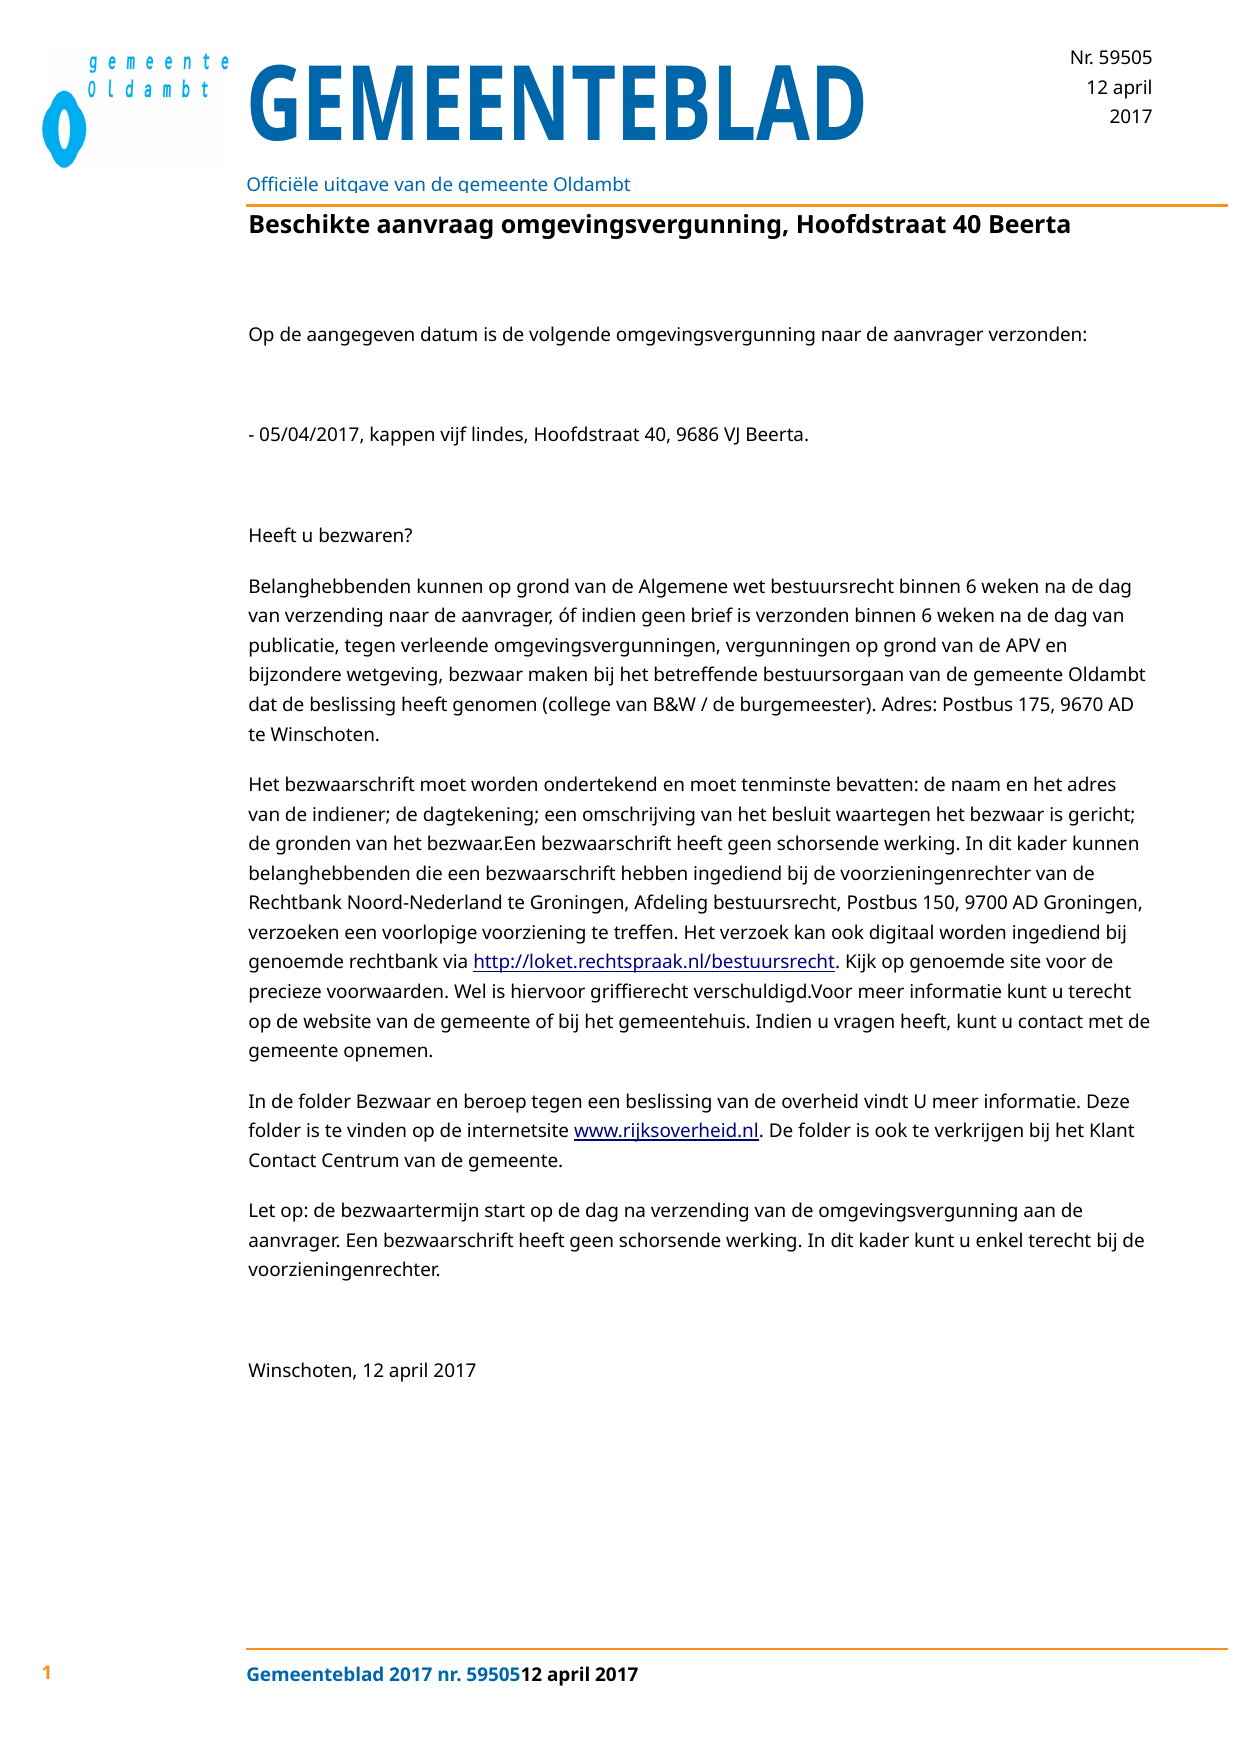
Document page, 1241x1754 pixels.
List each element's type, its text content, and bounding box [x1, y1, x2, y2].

text - 05/04/2017, kappen vijf lindes, Hoofdstraat 40, 9686 VJ Beerta. [248, 422, 1152, 447]
text In de folder Bezwaar en beroep tegen een beslissing van de overheid vindt U meer informatie. Deze folder is te vinden op de internetsite www.rijksoverheid.nl. De folder is ook te verkrijgen bij het Klant Contact Centrum van de gemeente. [248, 1088, 1152, 1173]
picture [41, 47, 231, 172]
text Heeft u bezwaren? [248, 522, 1152, 548]
text Belanghebbenden kunnen op grond van de Algemene wet bestuursrecht binnen 6 weken na de dag van verzending naar de aanvrager, óf indien geen brief is verzonden binnen 6 weken na de dag van publicatie, tegen verleende omgevingsvergunningen, vergunningen op grond van de APV en bijzondere wetgeving, bezwaar maken bij het betreffende bestuursorgaan van de gemeente Oldambt dat de beslissing heeft genomen (college van B&W / de burgemeester). Adres: Postbus 175, 9670 AD te Winschoten. [248, 573, 1152, 746]
text Beschikte aanvraag omgevingsvergunning, Hoofdstraat 40 Beerta [248, 207, 1152, 241]
text Let op: de bezwaartermijn start op de dag na verzending van de omgevingsvergunning aan de aanvrager. Een bezwaarschrift heeft geen schorsende werking. In dit kader kunt u enkel terecht bij de voorzieningenrechter. [248, 1197, 1152, 1282]
text Op de aangegeven datum is de volgende omgevingsvergunning naar de aanvrager verzonden: [248, 321, 1152, 346]
text Winschoten, 12 april 2017 [248, 1357, 1152, 1383]
text Het bezwaarschrift moet worden ondertekend en moet tenminste bevatten: de naam en het adres van de indiener; de dagtekening; een omschrijving van het besluit waartegen het bezwaar is gericht; de gronden van het bezwaar.Een bezwaarschrift heeft geen schorsende werking. In dit kader kunnen belanghebbenden die een bezwaarschrift hebben ingediend bij de voorzieningenrechter van de Rechtbank Noord-Nederland te Groningen, Afdeling bestuursrecht, Postbus 150, 9700 AD Groningen, verzoeken een voorlopige voorziening te treffen. Het verzoek kan ook digitaal worden ingediend bij genoemde rechtbank via http://loket.rechtspraak.nl/bestuursrecht. Kijk op genoemde site voor de precieze voorwaarden. Wel is hiervoor griffierecht verschuldigd.Voor meer informatie kunt u terecht op de website van de gemeente of bij het gemeentehuis. Indien u vragen heeft, kunt u contact met de gemeente opnemen. [248, 771, 1152, 1063]
